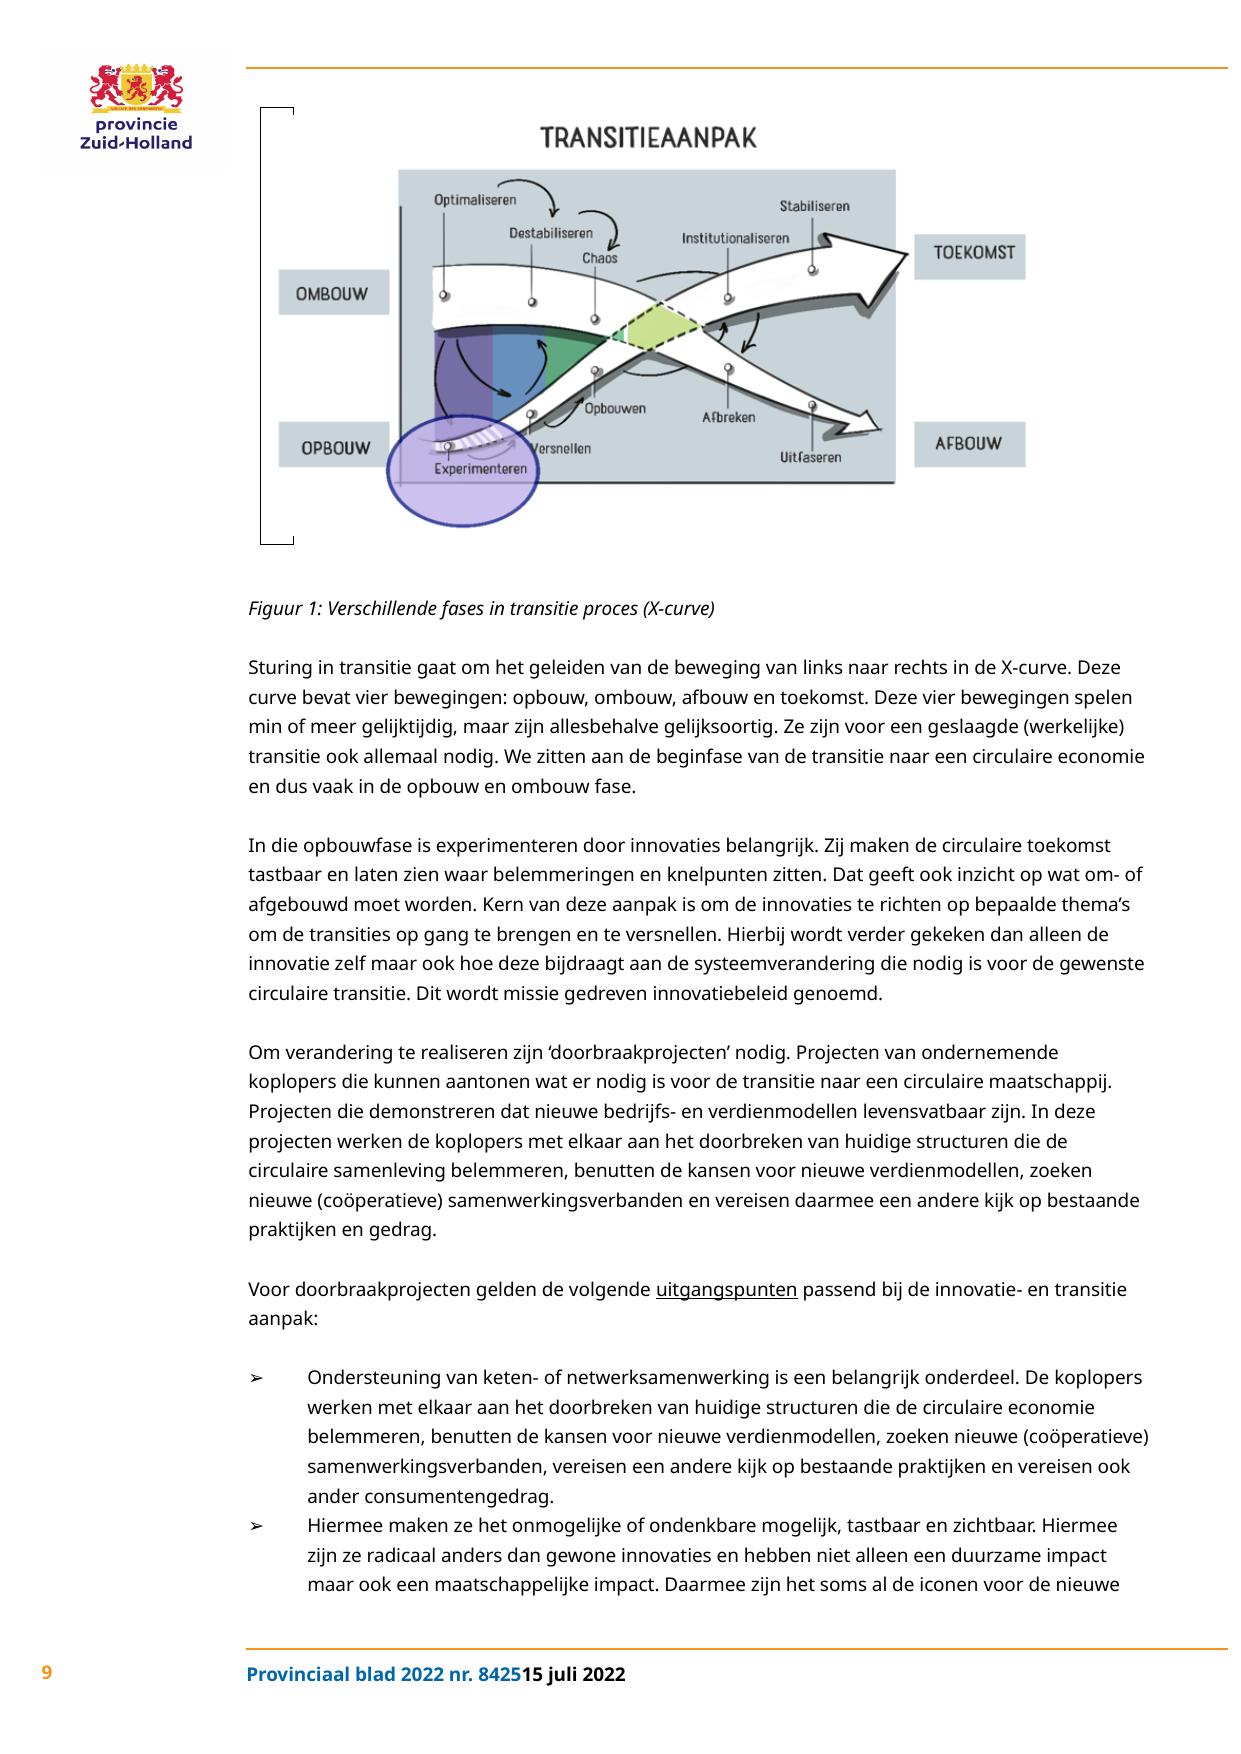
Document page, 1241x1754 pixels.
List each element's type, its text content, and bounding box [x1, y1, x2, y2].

text Sturing in transitie gaat om het geleiden van de beweging van links naar rechts in de X-curve. Deze curve bevat vier bewegingen: opbouw, ombouw, afbouw en toekomst. Deze vier bewegingen spelen min of meer gelijktijdig, maar zijn allesbehalve gelijksoortig. Ze zijn voor een geslaagde (werkelijke) transitie ook allemaal nodig. We zitten aan de beginfase van de transitie naar een circulaire economie en dus vaak in de opbouw en ombouw fase. [248, 654, 1152, 799]
text Om verandering te realiseren zijn ‘doorbraakprojecten’ nodig. Projecten van ondernemende koplopers die kunnen aantonen wat er nodig is voor de transitie naar een circulaire maatschappij. Projecten die demonstreren dat nieuwe bedrijfs- en verdienmodellen levensvatbaar zijn. In deze projecten werken de koplopers met elkaar aan het doorbreken van huidige structuren die de circulaire samenleving belemmeren, benutten de kansen voor nieuwe verdienmodellen, zoeken nieuwe (coöperatieve) samenwerkingsverbanden en vereisen daarmee een andere kijk op bestaande praktijken en gedrag. [248, 1039, 1152, 1242]
text Figuur 1: Verschillende fases in transitie proces (X-curve) [248, 595, 1152, 621]
text In die opbouwfase is experimenteren door innovaties belangrijk. Zij maken de circulaire toekomst tastbaar en laten zien waar belemmeringen en knelpunten zitten. Dat geeft ook inzicht op wat om- of afgebouwd moet worden. Kern van deze aanpak is om de innovaties te richten op bepaalde thema’s om de transities op gang te brengen en te versnellen. Hierbij wordt verder gekeken dan alleen de innovatie zelf maar ook hoe deze bijdraagt aan de systeemverandering die nodig is voor de gewenste circulaire transitie. Dit wordt missie gedreven innovatiebeleid genoemd. [248, 832, 1152, 1006]
text Voor doorbraakprojecten gelden de volgende uitgangspunten passend bij de innovatie- en transitie aanpak: [248, 1276, 1152, 1331]
picture [41, 47, 231, 172]
picture [268, 115, 1036, 536]
list Hiermee maken ze het onmogelijke of ondenkbare mogelijk, tastbaar en zichtbaar. Hiermee zijn ze radicaal anders dan gewone innovaties en hebben niet alleen een duurzame impact maar ook een maatschappelijke impact. Daarmee zijn het soms al de iconen voor de nieuwe [248, 1512, 1152, 1597]
list Ondersteuning van keten- of netwerksamenwerking is een belangrijk onderdeel. De koplopers werken met elkaar aan het doorbreken van huidige structuren die de circulaire economie belemmeren, benutten de kansen voor nieuwe verdienmodellen, zoeken nieuwe (coöperatieve) samenwerkingsverbanden, vereisen een andere kijk op bestaande praktijken en vereisen ook ander consumentengedrag. [248, 1364, 1152, 1509]
